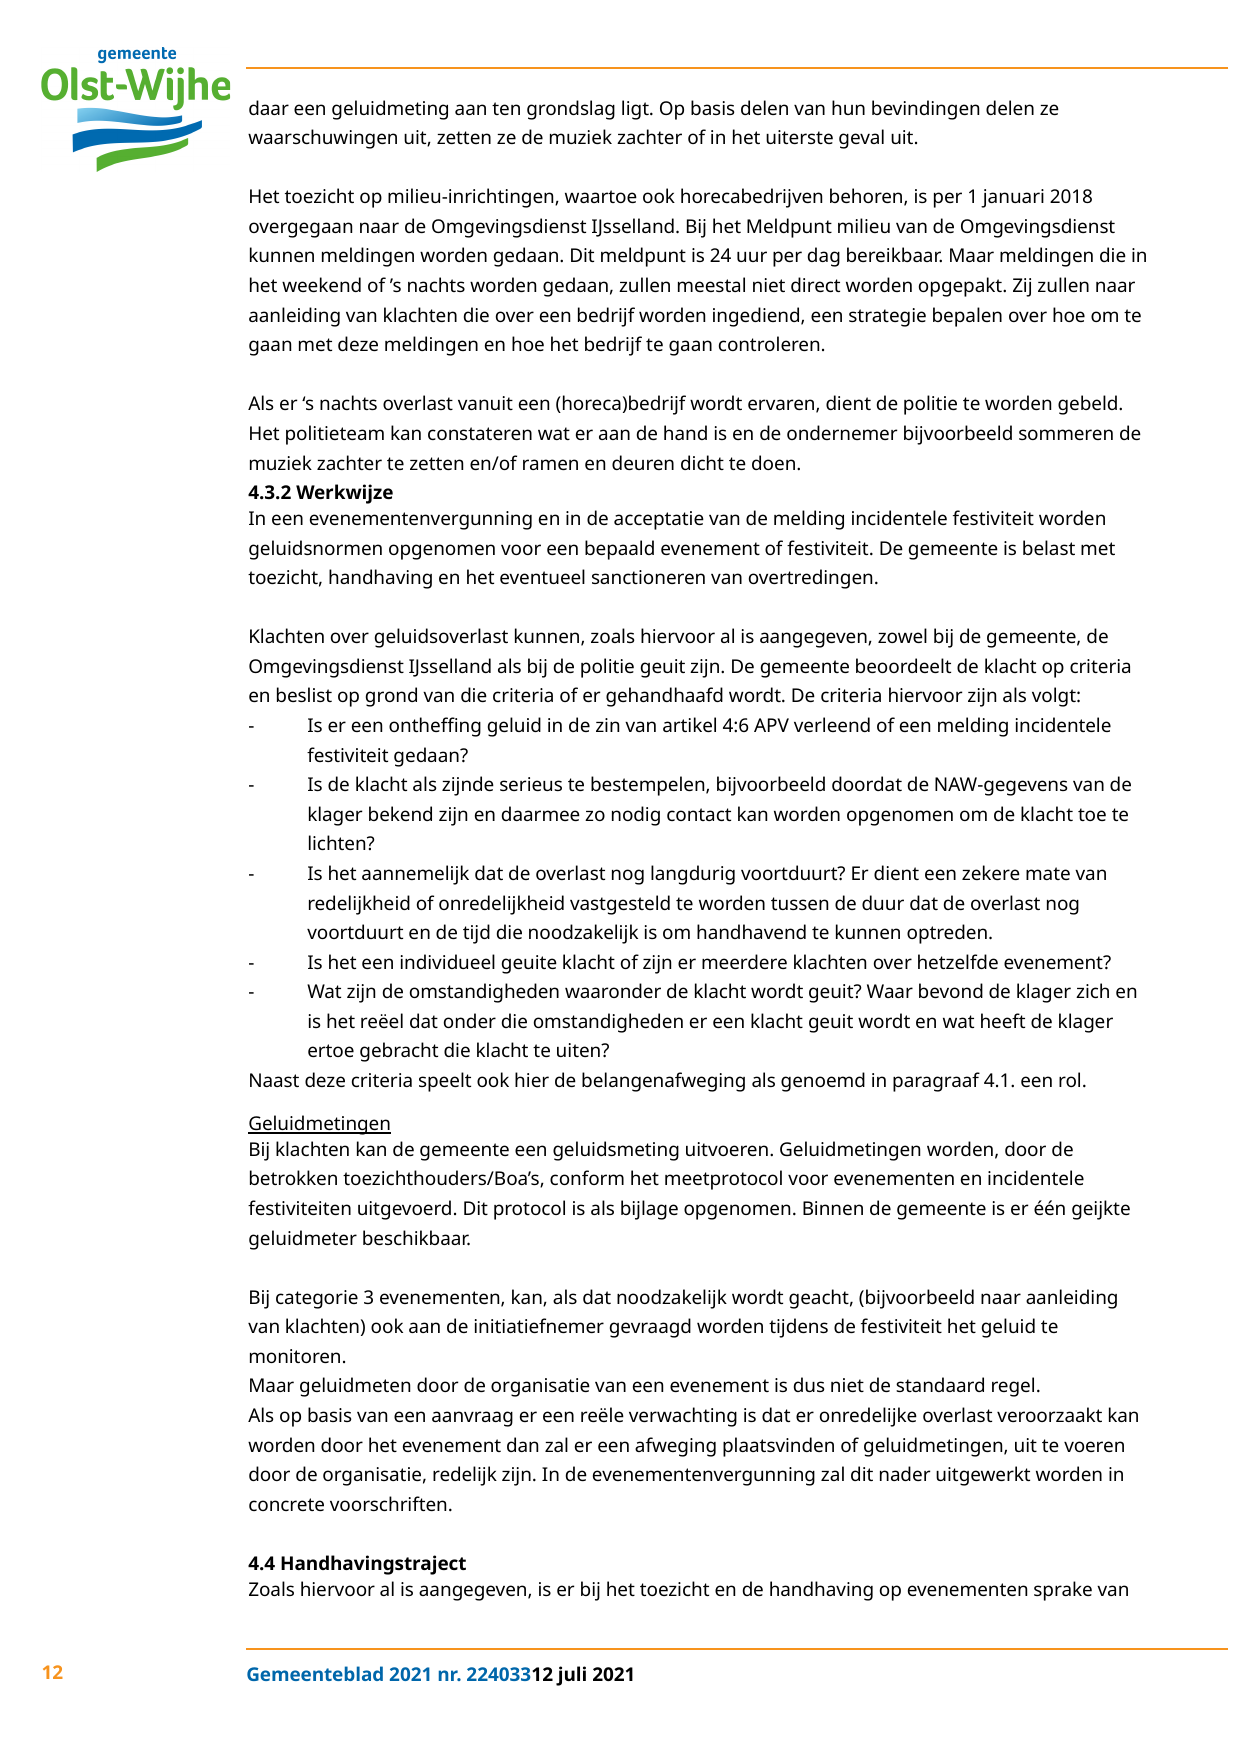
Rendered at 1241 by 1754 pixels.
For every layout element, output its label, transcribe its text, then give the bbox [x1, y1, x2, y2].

list Is het een individueel geuite klacht of zijn er meerdere klachten over hetzelfde evenement? [248, 949, 1152, 974]
text Zoals hiervoor al is aangegeven, is er bij het toezicht en de handhaving op evenementen sprake van [248, 1576, 1152, 1602]
list Is het aannemelijk dat de overlast nog langdurig voortduurt? Er dient een zekere mate van redelijkheid of onredelijkheid vastgesteld te worden tussen de duur dat de overlast nog voortduurt en de tijd die noodzakelijk is om handhavend te kunnen optreden. [248, 860, 1152, 945]
list Is er een ontheffing geluid in de zin van artikel 4:6 APV verleend of een melding incidentele festiviteit gedaan? [248, 712, 1152, 767]
list Is de klacht als zijnde serieus te bestempelen, bijvoorbeeld doordat de NAW-gegevens van de klager bekend zijn en daarmee zo nodig contact kan worden opgenomen om de klacht toe te lichten? [248, 771, 1152, 856]
text Klachten over geluidsoverlast kunnen, zoals hiervoor al is aangegeven, zowel bij de gemeente, de Omgevingsdienst IJsselland als bij de politie geuit zijn. De gemeente beoordeelt de klacht op criteria en beslist op grond van die criteria of er gehandhaafd wordt. De criteria hiervoor zijn als volgt: [248, 623, 1152, 708]
text Naast deze criteria speelt ook hier de belangenafweging als genoemd in paragraaf 4.1. een rol. [248, 1067, 1152, 1093]
text 4.4 Handhavingstraject [248, 1550, 1152, 1576]
text Bij klachten kan de gemeente een geluidsmeting uitvoeren. Geluidmetingen worden, door de betrokken toezichthouders/Boa’s, conform het meetprotocol voor evenementen en incidentele festiviteiten uitgevoerd. Dit protocol is als bijlage opgenomen. Binnen de gemeente is er één geijkte geluidmeter beschikbaar. [248, 1136, 1152, 1251]
text Als op basis van een aanvraag er een reële verwachting is dat er onredelijke overlast veroorzaakt kan worden door het evenement dan zal er een afweging plaatsvinden of geluidmetingen, uit te voeren door de organisatie, redelijk zijn. In de evenementenvergunning zal dit nader uitgewerkt worden in concrete voorschriften. [248, 1402, 1152, 1517]
text Bij categorie 3 evenementen, kan, als dat noodzakelijk wordt geacht, (bijvoorbeeld naar aanleiding van klachten) ook aan de initiatiefnemer gevraagd worden tijdens de festiviteit het geluid te monitoren. [248, 1284, 1152, 1369]
text Maar geluidmeten door de organisatie van een evenement is dus niet de standaard regel. [248, 1373, 1152, 1398]
picture [41, 47, 231, 172]
text In een evenementenvergunning en in de acceptatie van de melding incidentele festiviteit worden geluidsnormen opgenomen voor een bepaald evenement of festiviteit. De gemeente is belast met toezicht, handhaving en het eventueel sanctioneren van overtredingen. [248, 505, 1152, 590]
text Het toezicht op milieu-inrichtingen, waartoe ook horecabedrijven behoren, is per 1 januari 2018 overgegaan naar de Omgevingsdienst IJsselland. Bij het Meldpunt milieu van de Omgevingsdienst kunnen meldingen worden gedaan. Dit meldpunt is 24 uur per dag bereikbaar. Maar meldingen die in het weekend of ’s nachts worden gedaan, zullen meestal niet direct worden opgepakt. Zij zullen naar aanleiding van klachten die over een bedrijf worden ingediend, een strategie bepalen over hoe om te gaan met deze meldingen en hoe het bedrijf te gaan controleren. [248, 183, 1152, 357]
list Wat zijn de omstandigheden waaronder de klacht wordt geuit? Waar bevond de klager zich en is het reëel dat onder die omstandigheden er een klacht geuit wordt en wat heeft de klager ertoe gebracht die klacht te uiten? [248, 978, 1152, 1063]
text 4.3.2 Werkwijze [248, 479, 1152, 505]
text Geluidmetingen [248, 1110, 1152, 1136]
text Als er ‘s nachts overlast vanuit een (horeca)bedrijf wordt ervaren, dient de politie te worden gebeld. Het politieteam kan constateren wat er aan de hand is en de ondernemer bijvoorbeeld sommeren de muziek zachter te zetten en/of ramen en deuren dicht te doen. [248, 391, 1152, 476]
text daar een geluidmeting aan ten grondslag ligt. Op basis delen van hun bevindingen delen ze waarschuwingen uit, zetten ze de muziek zachter of in het uiterste geval uit. [248, 95, 1152, 150]
